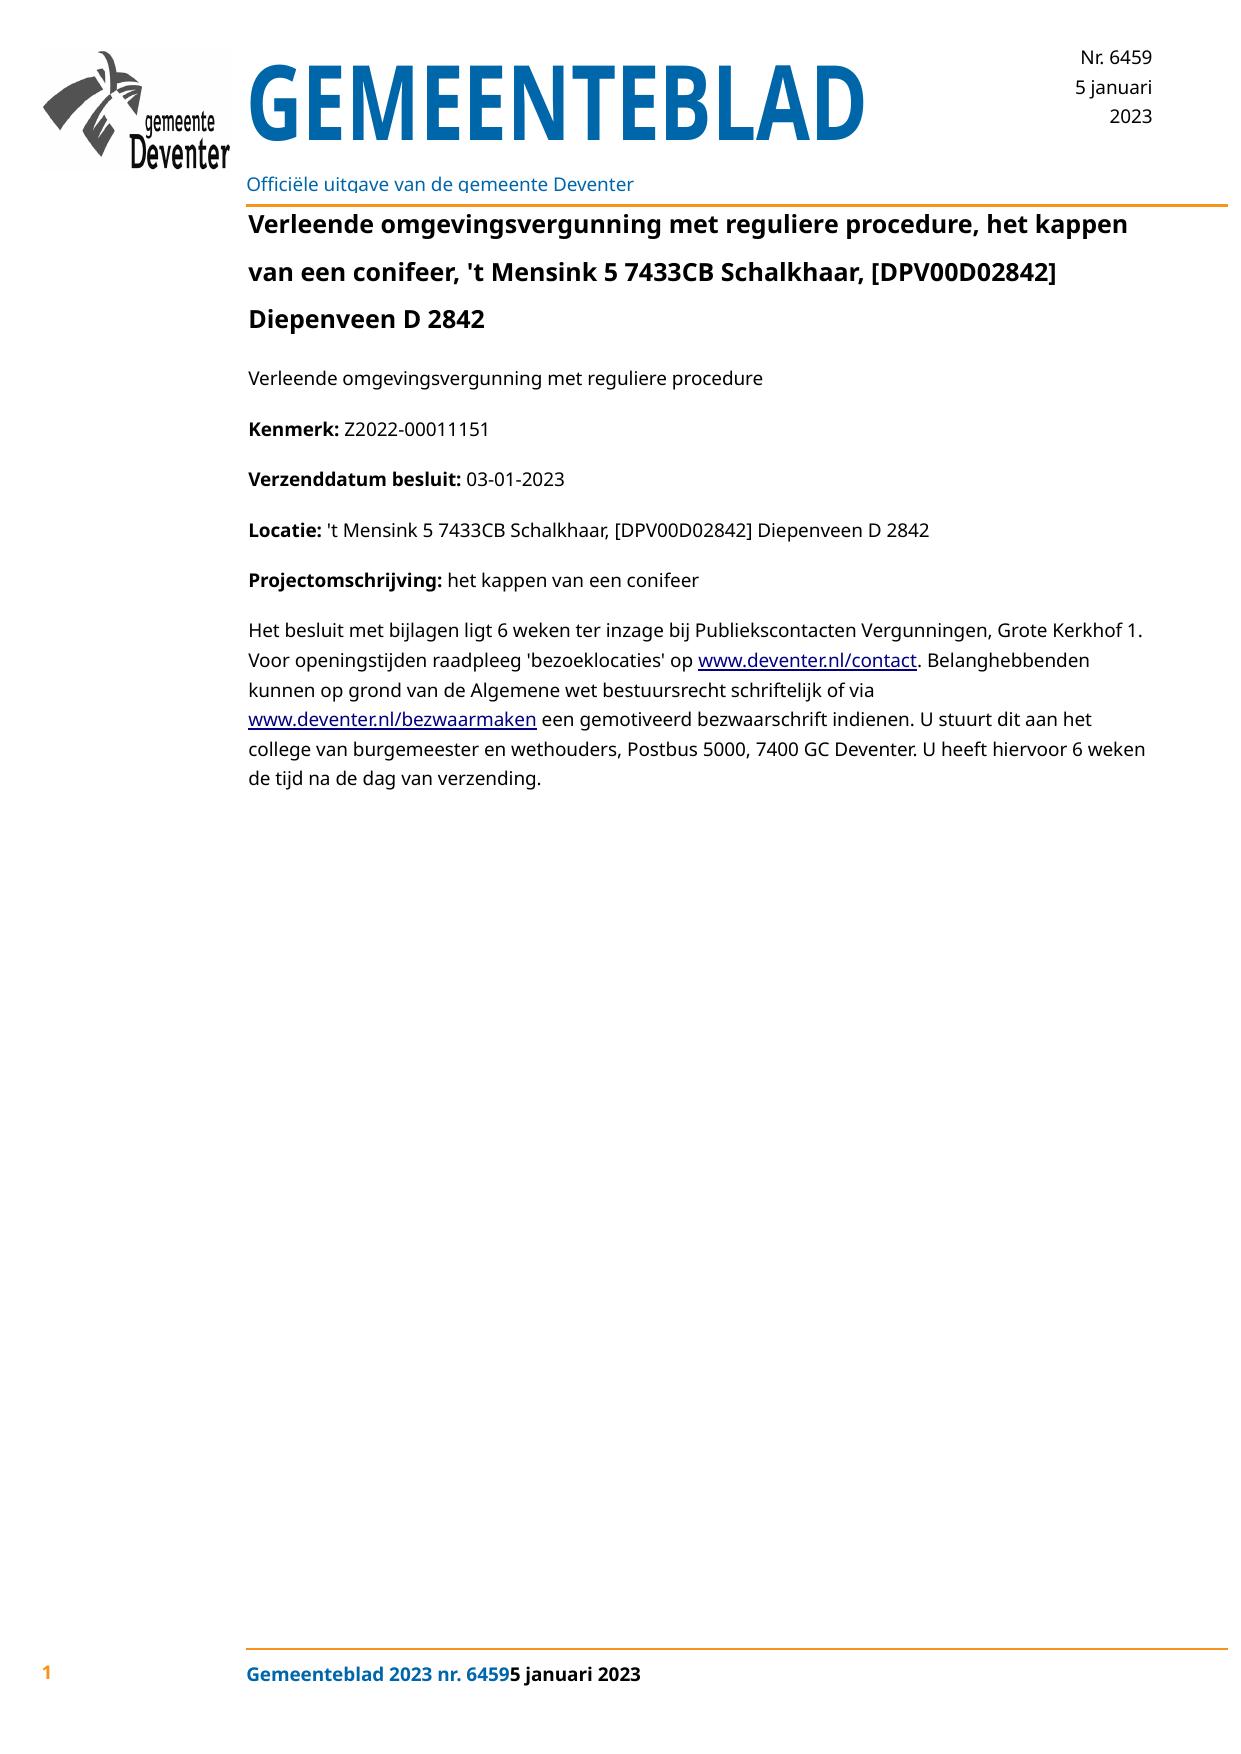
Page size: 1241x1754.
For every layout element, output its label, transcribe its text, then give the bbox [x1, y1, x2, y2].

picture [41, 47, 231, 172]
text Locatie: 't Mensink 5 7433CB Schalkhaar, [DPV00D02842] Diepenveen D 2842 [248, 517, 1152, 542]
text Verzenddatum besluit: 03-01-2023 [248, 466, 1152, 492]
text Het besluit met bijlagen ligt 6 weken ter inzage bij Publiekscontacten Vergunningen, Grote Kerkhof 1. Voor openingstijden raadpleeg 'bezoeklocaties' op www.deventer.nl/contact. Belanghebbenden kunnen op grond van de Algemene wet bestuursrecht schriftelijk of via www.deventer.nl/bezwaarmaken een gemotiveerd bezwaarschrift indienen. U stuurt dit aan het college van burgemeester en wethouders, Postbus 5000, 7400 GC Deventer. U heeft hiervoor 6 weken de tijd na de dag van verzending. [248, 618, 1152, 791]
text Verleende omgevingsvergunning met reguliere procedure [248, 366, 1152, 391]
text Verleende omgevingsvergunning met reguliere procedure, het kappen van een conifeer, 't Mensink 5 7433CB Schalkhaar, [DPV00D02842] Diepenveen D 2842 [248, 207, 1152, 336]
text Projectomschrijving: het kappen van een conifeer [248, 567, 1152, 593]
text Kenmerk: Z2022-00011151 [248, 416, 1152, 442]
